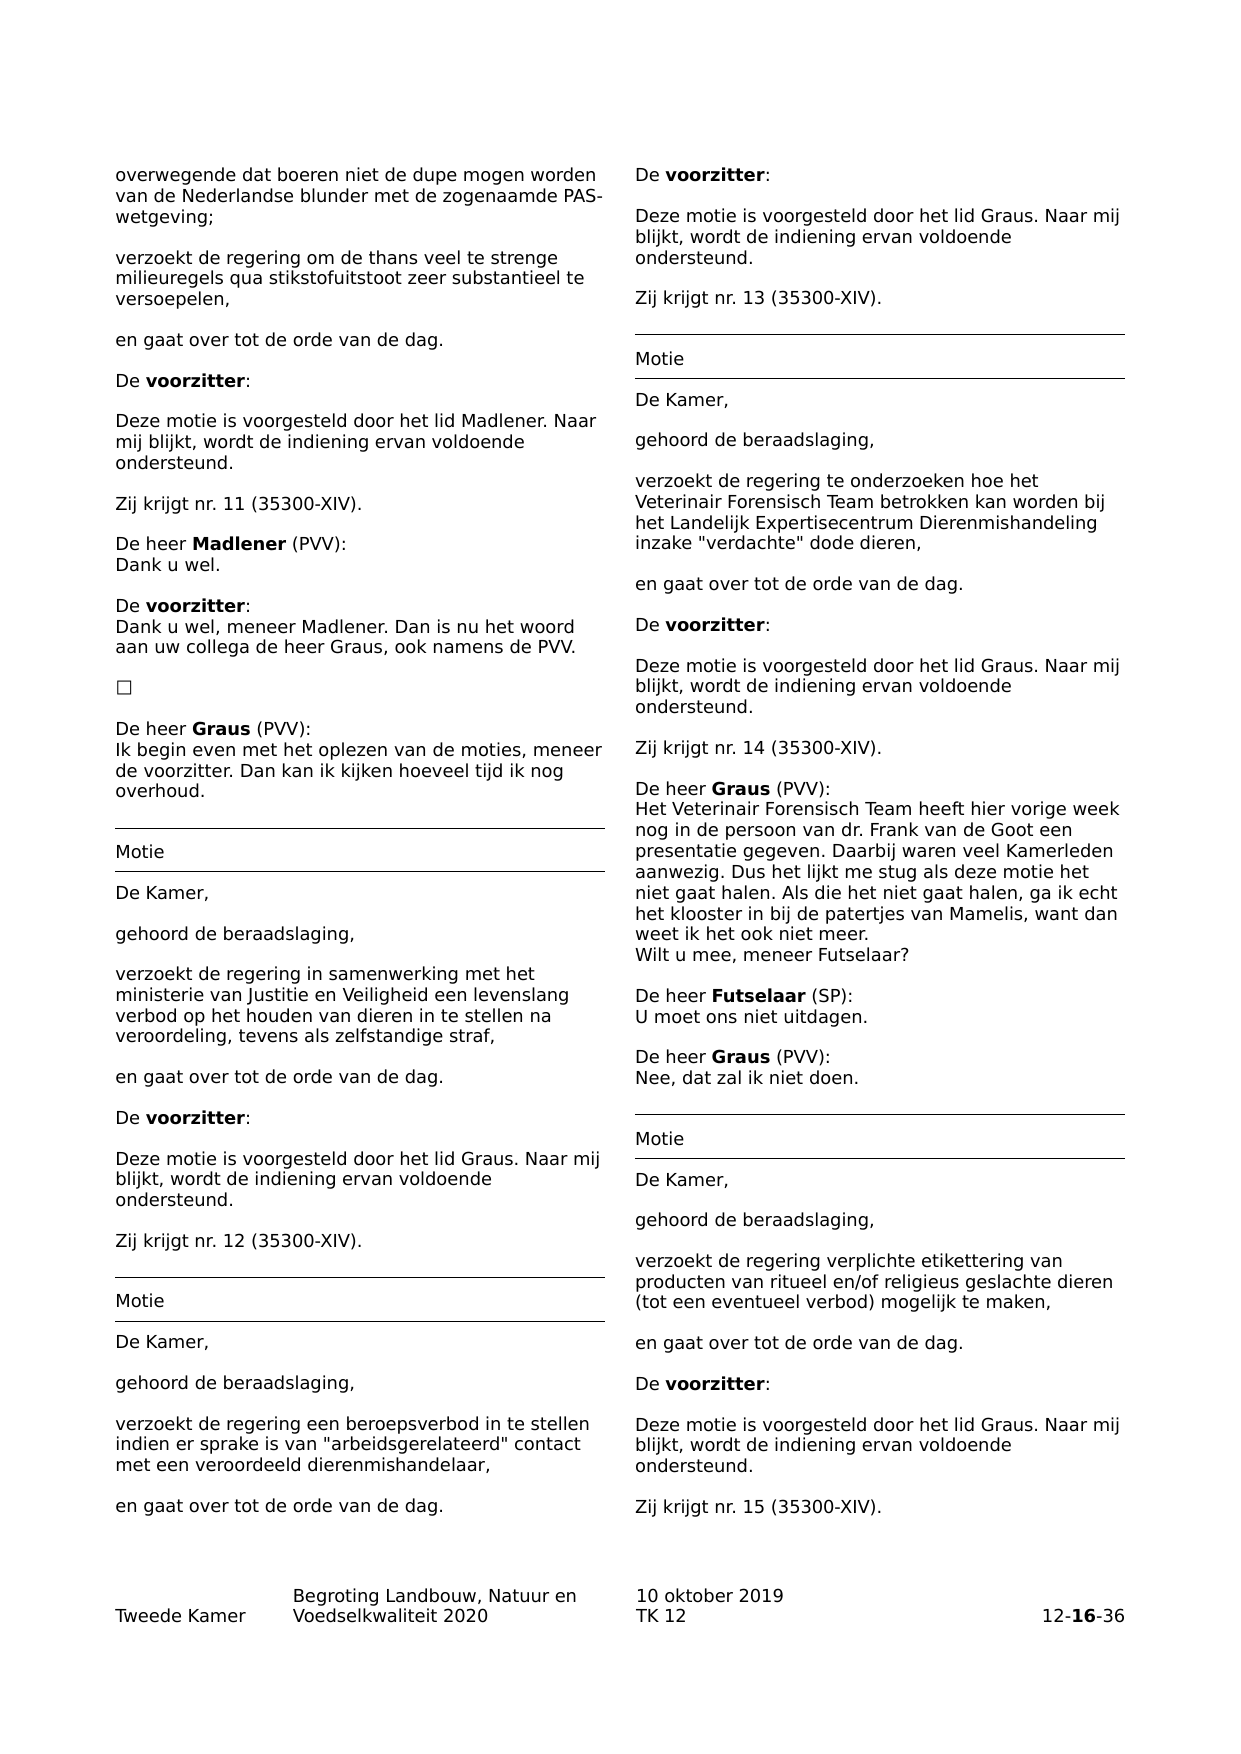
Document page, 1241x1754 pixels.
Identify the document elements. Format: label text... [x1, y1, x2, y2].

text Deze motie is voorgesteld door het lid Graus. Naar mij blijkt, wordt de indiening ervan voldoende ondersteund. [635, 655, 1125, 718]
text verzoekt de regering om de thans veel te strenge milieuregels qua stikstofuitstoot zeer substantieel te versoepelen, [115, 247, 605, 310]
text Zij krijgt nr. 13 (35300-XIV). [635, 288, 1125, 309]
text en gaat over tot de orde van de dag. [115, 1067, 605, 1088]
text en gaat over tot de orde van de dag. [115, 1496, 605, 1516]
text Zij krijgt nr. 14 (35300-XIV). [635, 738, 1125, 758]
text De heer Futselaar (SP): [635, 986, 1125, 1006]
text Dank u wel, meneer Madlener. Dan is nu het woord aan uw collega de heer Graus, ook namens de PVV. [115, 616, 605, 658]
text De voorzitter: [115, 370, 605, 391]
text Ik begin even met het oplezen van de moties, meneer de voorzitter. Dan kan ik kijken hoeveel tijd ik nog overhoud. [115, 739, 605, 802]
text De Kamer, [115, 1332, 605, 1353]
text gehoord de beraadslaging, [635, 430, 1125, 451]
text overwegende dat boeren niet de dupe mogen worden van de Nederlandse blunder met de zogenaamde PAS-wetgeving; [115, 165, 605, 227]
text De heer Madlener (PVV): [115, 534, 605, 555]
text en gaat over tot de orde van de dag. [115, 330, 605, 350]
text Motie [115, 1291, 605, 1312]
text verzoekt de regering in samenwerking met het ministerie van Justitie en Veiligheid een levenslang verbod op het houden van dieren in te stellen na veroordeling, tevens als zelfstandige straf, [115, 964, 605, 1047]
text verzoekt de regering een beroepsverbod in te stellen indien er sprake is van "arbeidsgerelateerd" contact met een veroordeeld dierenmishandelaar, [115, 1413, 605, 1476]
text Deze motie is voorgesteld door het lid Madlener. Naar mij blijkt, wordt de indiening ervan voldoende ondersteund. [115, 411, 605, 473]
text Deze motie is voorgesteld door het lid Graus. Naar mij blijkt, wordt de indiening ervan voldoende ondersteund. [635, 206, 1125, 268]
text De heer Graus (PVV): [635, 778, 1125, 799]
text gehoord de beraadslaging, [115, 923, 605, 944]
text De voorzitter: [115, 596, 605, 616]
text Motie [635, 1129, 1125, 1149]
text De heer Graus (PVV): [115, 719, 605, 739]
text Zij krijgt nr. 15 (35300-XIV). [635, 1497, 1125, 1517]
text De Kamer, [635, 389, 1125, 410]
text Zij krijgt nr. 12 (35300-XIV). [115, 1231, 605, 1251]
text U moet ons niet uitdagen. [635, 1006, 1125, 1027]
text Deze motie is voorgesteld door het lid Graus. Naar mij blijkt, wordt de indiening ervan voldoende ondersteund. [115, 1148, 605, 1211]
text De heer Graus (PVV): [635, 1047, 1125, 1068]
text verzoekt de regering te onderzoeken hoe het Veterinair Forensisch Team betrokken kan worden bij het Landelijk Expertisecentrum Dierenmishandeling inzake "verdachte" dode dieren, [635, 471, 1125, 554]
text De Kamer, [635, 1169, 1125, 1190]
text Nee, dat zal ik niet doen. [635, 1068, 1125, 1089]
text ⬜ [115, 678, 605, 699]
text De voorzitter: [635, 165, 1125, 186]
text en gaat over tot de orde van de dag. [635, 574, 1125, 595]
text Deze motie is voorgesteld door het lid Graus. Naar mij blijkt, wordt de indiening ervan voldoende ondersteund. [635, 1414, 1125, 1477]
text Dank u wel. [115, 555, 605, 576]
text Wilt u mee, meneer Futselaar? [635, 945, 1125, 966]
text gehoord de beraadslaging, [115, 1373, 605, 1393]
text en gaat over tot de orde van de dag. [635, 1333, 1125, 1354]
text De voorzitter: [635, 1374, 1125, 1394]
text Motie [115, 842, 605, 863]
text Zij krijgt nr. 11 (35300-XIV). [115, 493, 605, 514]
text verzoekt de regering verplichte etikettering van producten van ritueel en/of religieus geslachte dieren (tot een eventueel verbod) mogelijk te maken, [635, 1251, 1125, 1313]
text De voorzitter: [635, 615, 1125, 635]
text gehoord de beraadslaging, [635, 1210, 1125, 1231]
text De Kamer, [115, 883, 605, 903]
text Motie [635, 349, 1125, 369]
text De voorzitter: [115, 1108, 605, 1128]
text Het Veterinair Forensisch Team heeft hier vorige week nog in de persoon van dr. Frank van de Goot een presentatie gegeven. Daarbij waren veel Kamerleden aanwezig. Dus het lijkt me stug als deze motie het niet gaat halen. Als die het niet gaat halen, ga ik echt het klooster in bij de patertjes van Mamelis, want dan weet ik het ook niet meer. [635, 799, 1125, 945]
